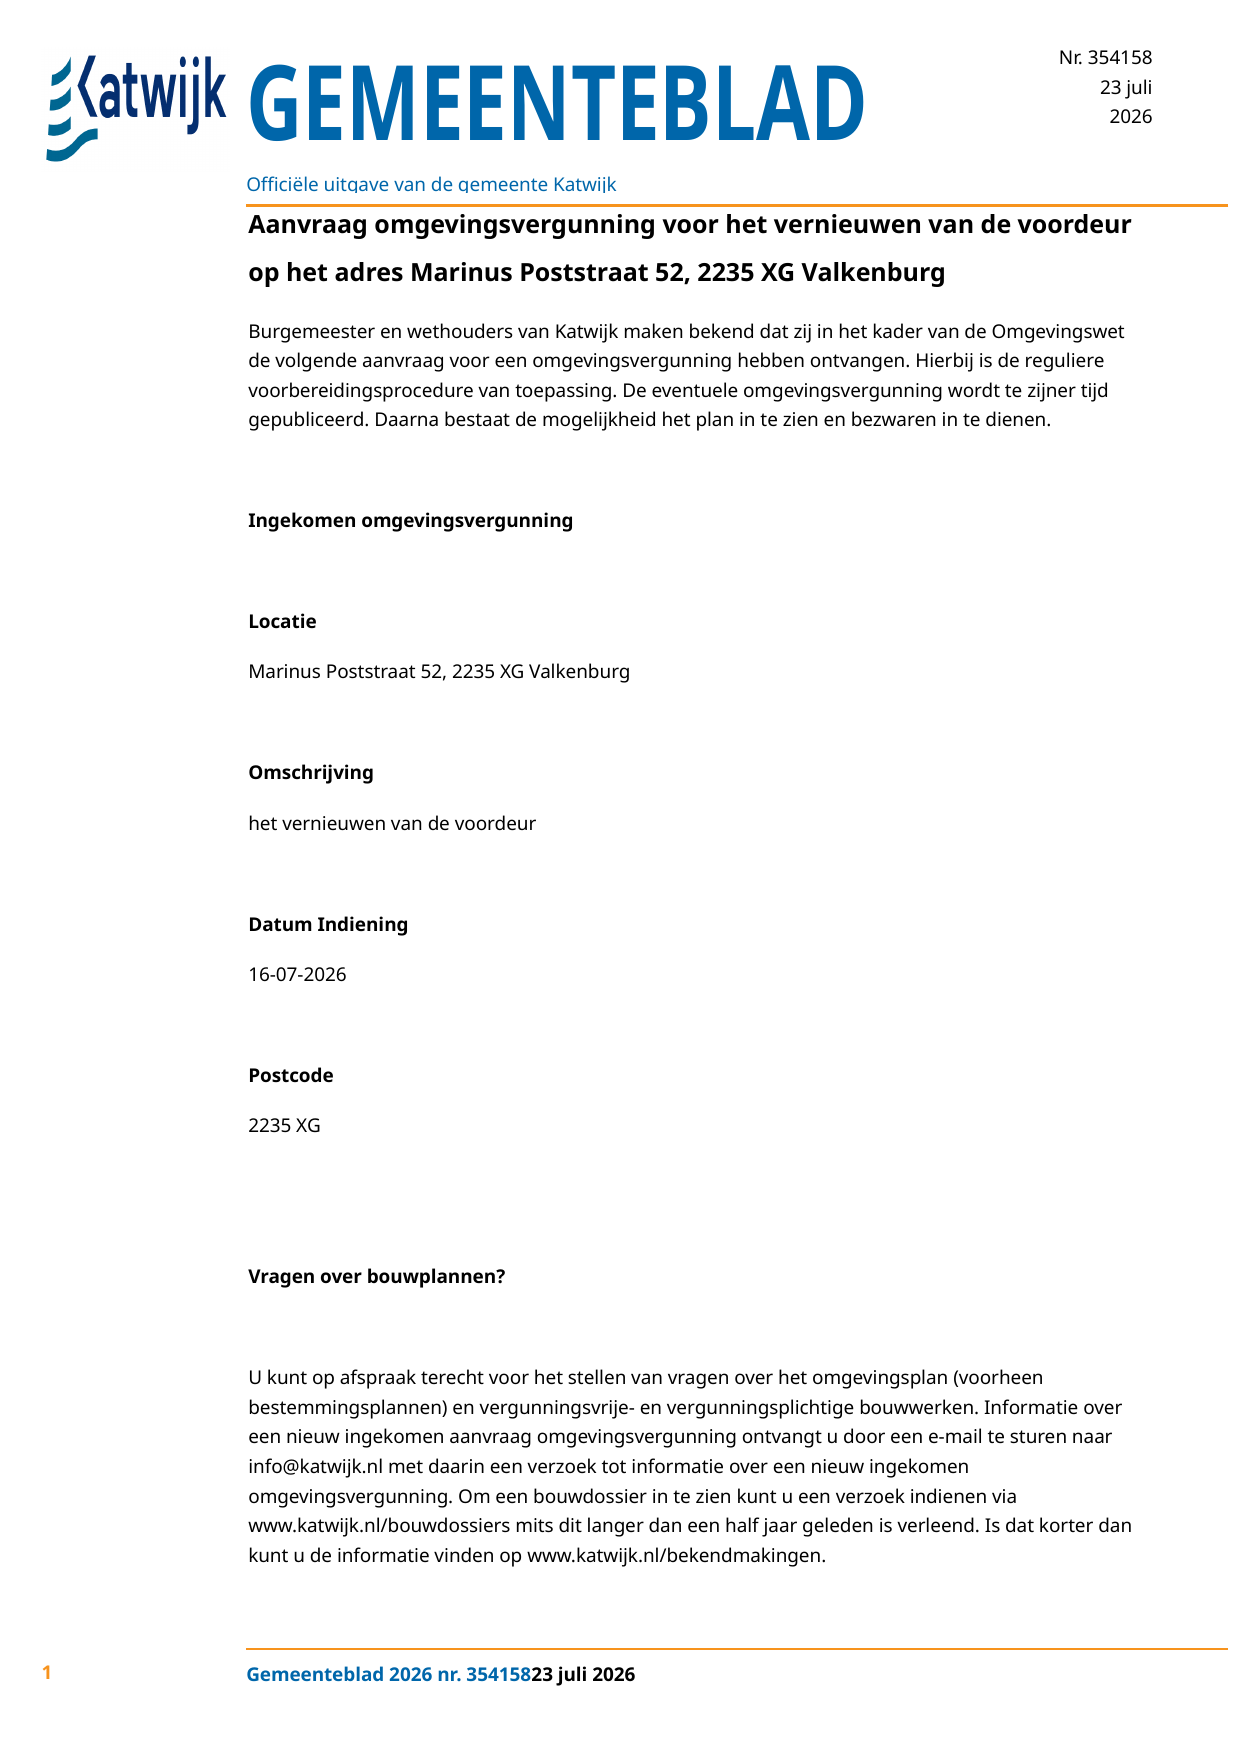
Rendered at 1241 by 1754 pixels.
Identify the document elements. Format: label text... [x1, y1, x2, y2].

text Marinus Poststraat 52, 2235 XG Valkenburg [248, 659, 1152, 684]
text Datum Indiening [248, 911, 1152, 937]
picture [41, 47, 231, 172]
text 16-07-2026 [248, 961, 1152, 987]
text Ingekomen omgevingsvergunning [248, 507, 1152, 533]
text Aanvraag omgevingsvergunning voor het vernieuwen van de voordeur op het adres Marinus Poststraat 52, 2235 XG Valkenburg [248, 207, 1152, 288]
text 2235 XG [248, 1112, 1152, 1138]
text Burgemeester en wethouders van Katwijk maken bekend dat zij in het kader van de Omgevingswet de volgende aanvraag voor een omgevingsvergunning hebben ontvangen. Hierbij is de reguliere voorbereidingsprocedure van toepassing. De eventuele omgevingsvergunning wordt te zijner tijd gepubliceerd. Daarna bestaat de mogelijkheid het plan in te zien en bezwaren in te dienen. [248, 318, 1152, 432]
text Omschrijving [248, 759, 1152, 785]
text Postcode [248, 1062, 1152, 1088]
text Vragen over bouwplannen? [248, 1264, 1152, 1289]
text het vernieuwen van de voordeur [248, 810, 1152, 836]
text U kunt op afspraak terecht voor het stellen van vragen over het omgevingsplan (voorheen bestemmingsplannen) en vergunningsvrije- en vergunningsplichtige bouwwerken. Informatie over een nieuw ingekomen aanvraag omgevingsvergunning ontvangt u door een e-mail te sturen naar info@katwijk.nl met daarin een verzoek tot informatie over een nieuw ingekomen omgevingsvergunning. Om een bouwdossier in te zien kunt u een verzoek indienen via www.katwijk.nl/bouwdossiers mits dit langer dan een half jaar geleden is verleend. Is dat korter dan kunt u de informatie vinden op www.katwijk.nl/bekendmakingen. [248, 1364, 1152, 1568]
text Locatie [248, 608, 1152, 634]
